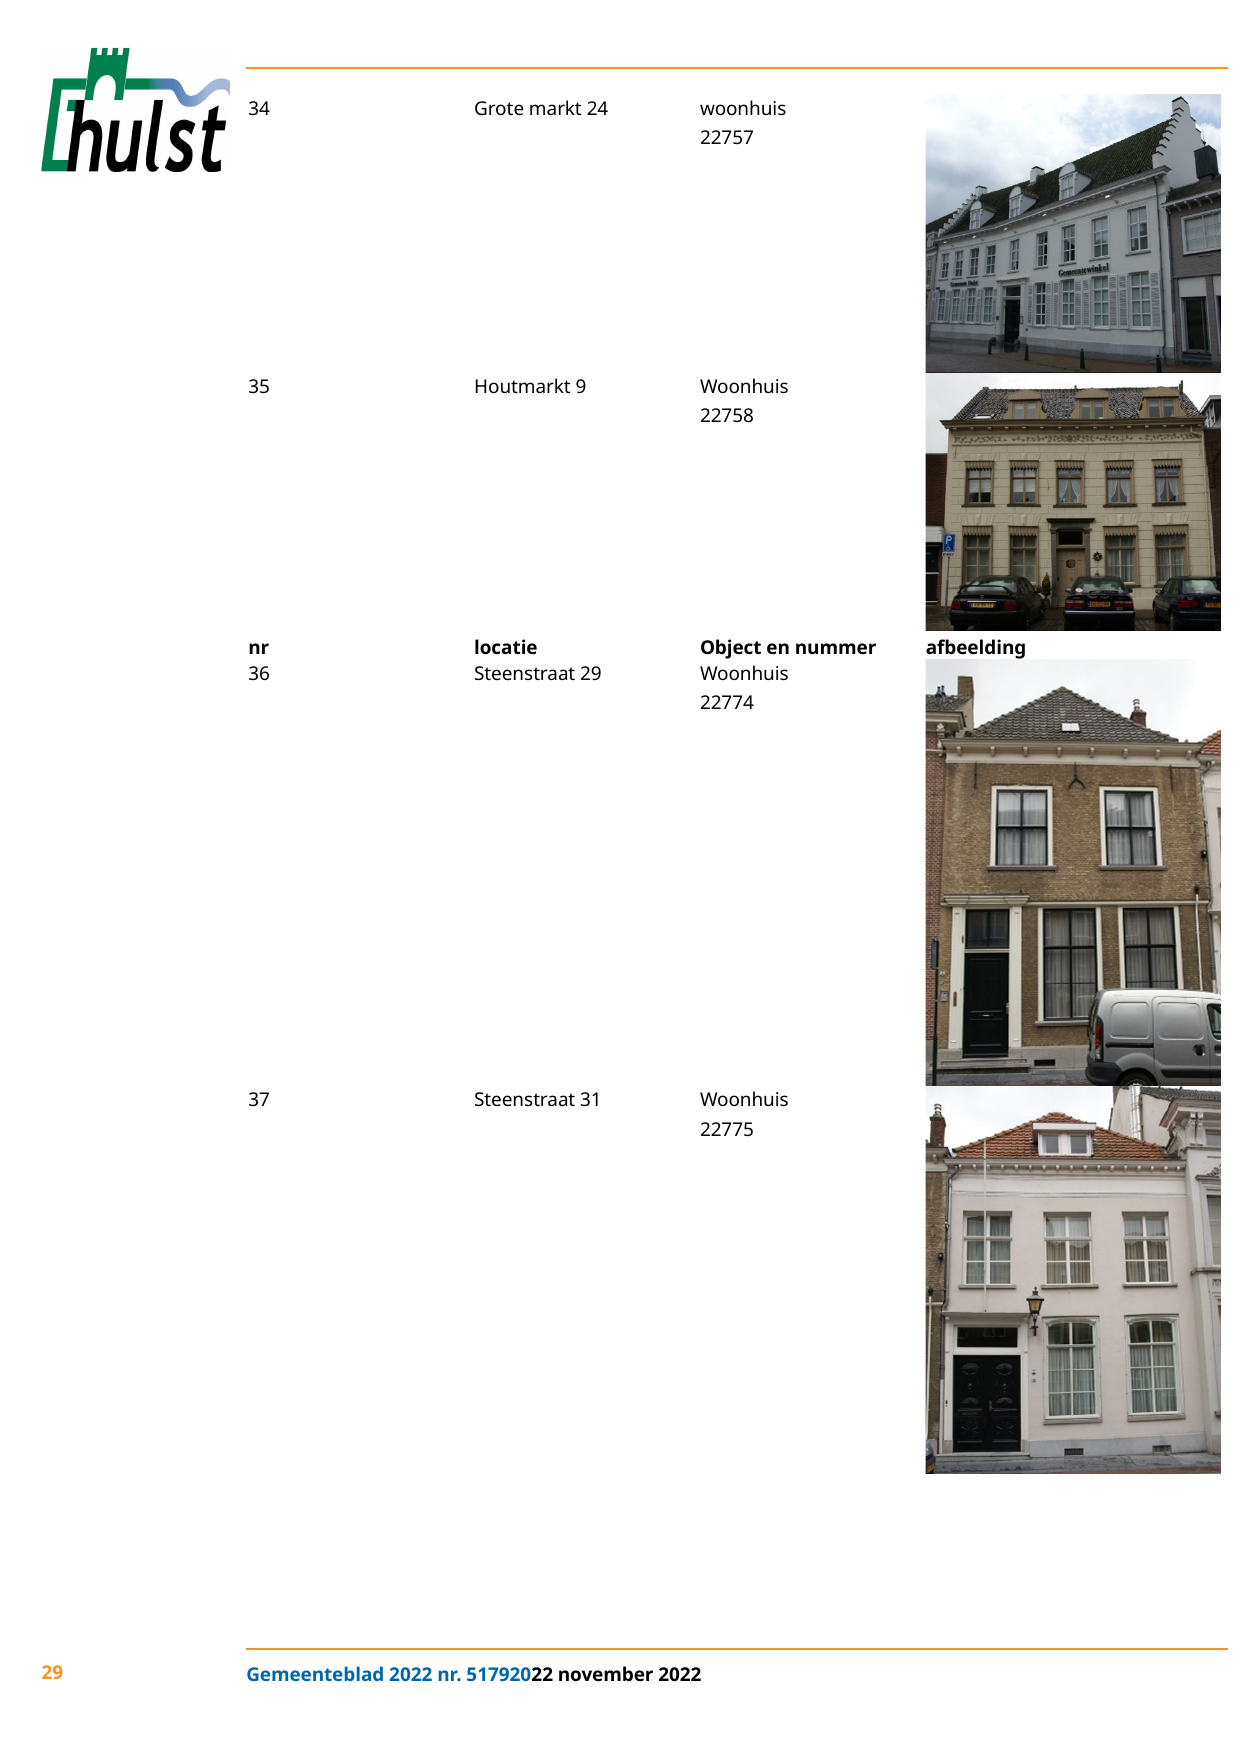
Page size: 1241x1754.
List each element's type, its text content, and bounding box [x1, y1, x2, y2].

table_header Object en nummer [700, 634, 926, 660]
picture [41, 47, 231, 172]
table_cell Steenstraat 31 [474, 1086, 700, 1474]
picture [925, 94, 1221, 631]
table_header afbeelding [926, 634, 1152, 659]
table_cell Woonhuis 22774 [700, 660, 925, 1086]
table_cell Houtmarkt 9 [474, 373, 700, 631]
table_header nr [248, 634, 474, 660]
table_cell Woonhuis 22775 [700, 1086, 925, 1474]
table_cell 35 [248, 373, 474, 631]
table_cell 37 [248, 1086, 474, 1474]
table_cell Steenstraat 29 [474, 660, 700, 1086]
table_cell Grote markt 24 [474, 95, 700, 373]
table_header locatie [474, 634, 700, 660]
table_cell Woonhuis 22758 [700, 373, 925, 631]
table_cell woonhuis 22757 [700, 95, 925, 373]
picture [925, 659, 1221, 1474]
table_cell 34 [248, 95, 474, 373]
table_cell 36 [248, 660, 474, 1086]
